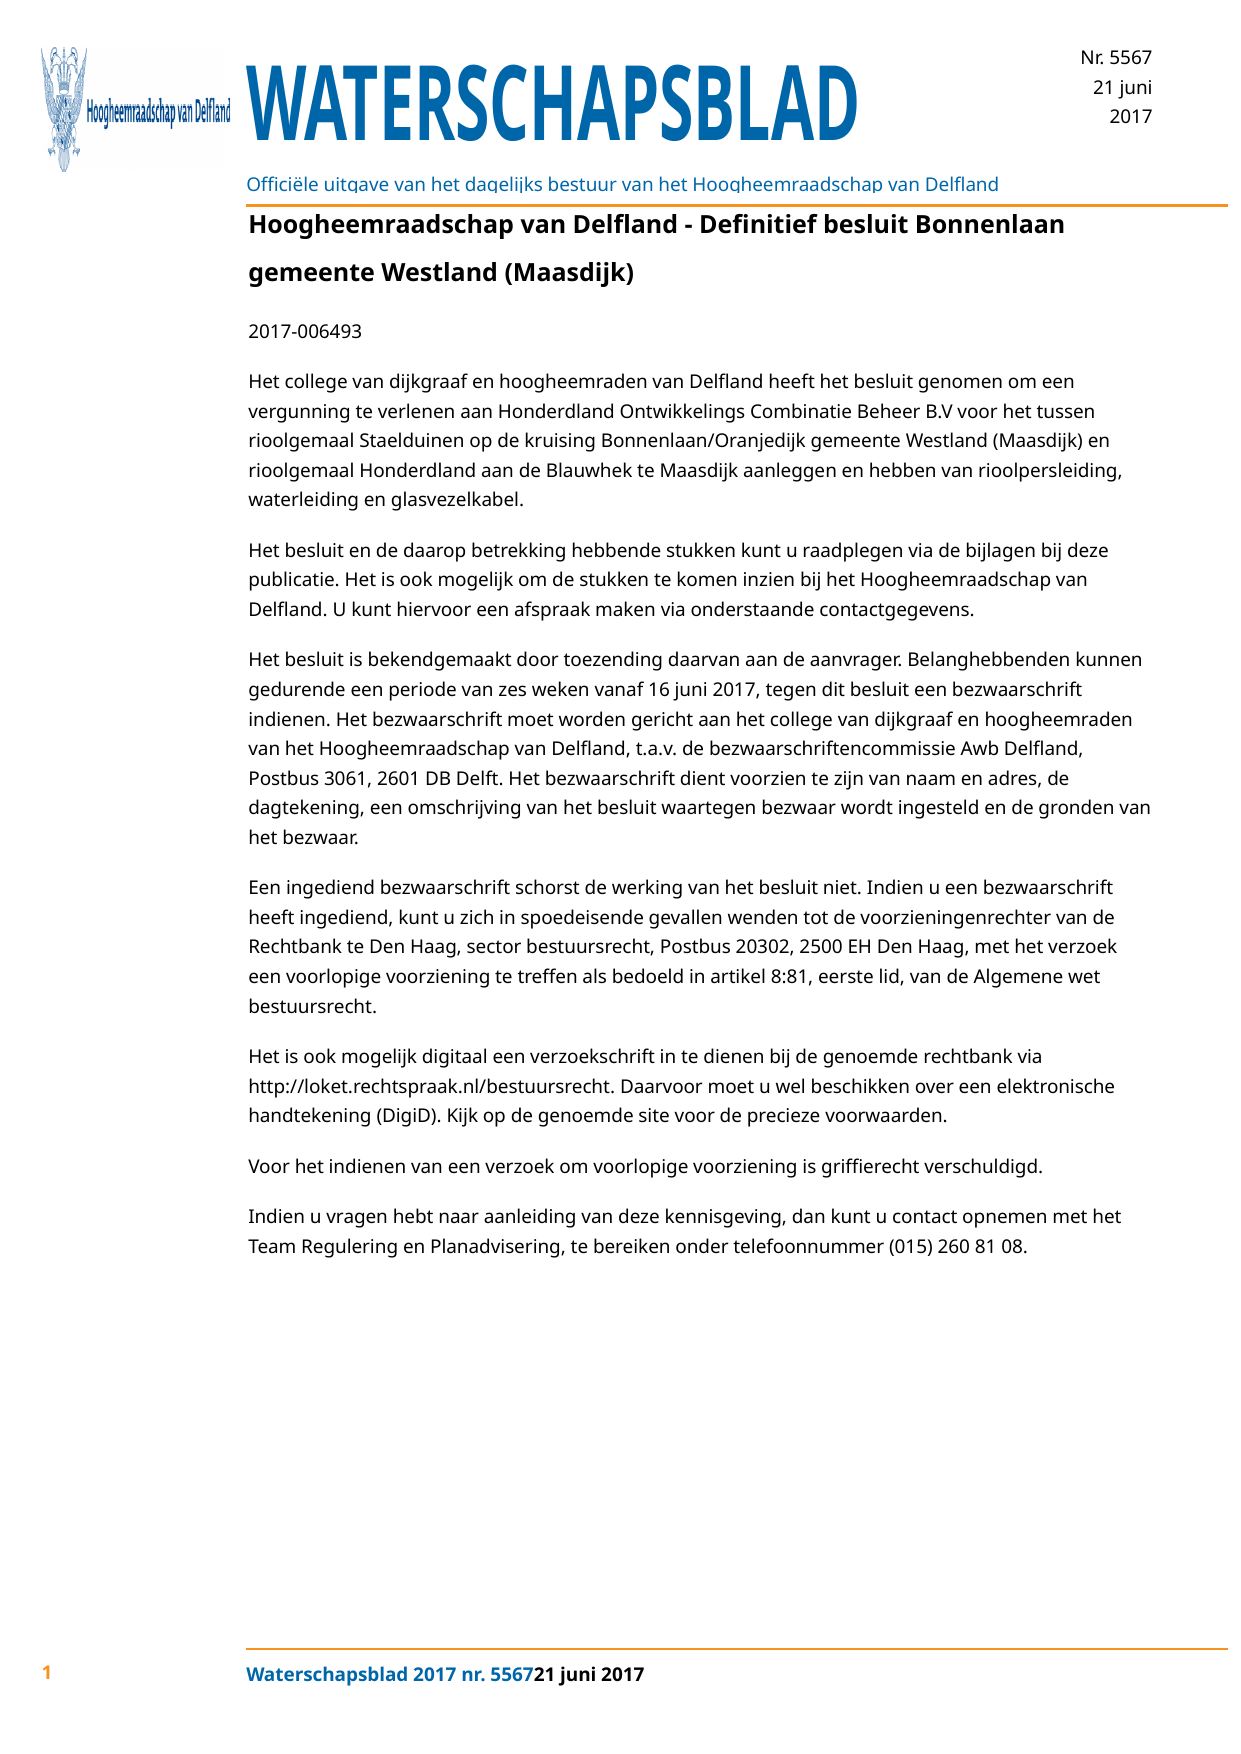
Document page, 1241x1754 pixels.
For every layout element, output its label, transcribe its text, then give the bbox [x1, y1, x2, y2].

text Hoogheemraadschap van Delfland - Definitief besluit Bonnenlaan gemeente Westland (Maasdijk) [248, 207, 1152, 288]
text Een ingediend bezwaarschrift schorst de werking van het besluit niet. Indien u een bezwaarschrift heeft ingediend, kunt u zich in spoedeisende gevallen wenden tot de voorzieningenrechter van de Rechtbank te Den Haag, sector bestuursrecht, Postbus 20302, 2500 EH Den Haag, met het verzoek een voorlopige voorziening te treffen als bedoeld in artikel 8:81, eerste lid, van de Algemene wet bestuursrecht. [248, 874, 1152, 1019]
text Voor het indienen van een verzoek om voorlopige voorziening is griffierecht verschuldigd. [248, 1153, 1152, 1179]
text Het besluit is bekendgemaakt door toezending daarvan aan de aanvrager. Belanghebbenden kunnen gedurende een periode van zes weken vanaf 16 juni 2017, tegen dit besluit een bezwaarschrift indienen. Het bezwaarschrift moet worden gericht aan het college van dijkgraaf en hoogheemraden van het Hoogheemraadschap van Delfland, t.a.v. de bezwaarschriftencommissie Awb Delfland, Postbus 3061, 2601 DB Delft. Het bezwaarschrift dient voorzien te zijn van naam en adres, de dagtekening, een omschrijving van het besluit waartegen bezwaar wordt ingesteld en de gronden van het bezwaar. [248, 647, 1152, 850]
text Indien u vragen hebt naar aanleiding van deze kennisgeving, dan kunt u contact opnemen met het Team Regulering en Planadvisering, te bereiken onder telefoonnummer (015) 260 81 08. [248, 1203, 1152, 1259]
text 2017-006493 [248, 318, 1152, 344]
text Het college van dijkgraaf en hoogheemraden van Delfland heeft het besluit genomen om een vergunning te verlenen aan Honderdland Ontwikkelings Combinatie Beheer B.V voor het tussen rioolgemaal Staelduinen op de kruising Bonnenlaan/Oranjedijk gemeente Westland (Maasdijk) en rioolgemaal Honderdland aan de Blauwhek te Maasdijk aanleggen en hebben van rioolpersleiding, waterleiding en glasvezelkabel. [248, 368, 1152, 512]
text Het is ook mogelijk digitaal een verzoekschrift in te dienen bij de genoemde rechtbank via http://loket.rechtspraak.nl/bestuursrecht. Daarvoor moet u wel beschikken over een elektronische handtekening (DigiD). Kijk op de genoemde site voor de precieze voorwaarden. [248, 1043, 1152, 1128]
text Het besluit en de daarop betrekking hebbende stukken kunt u raadplegen via de bijlagen bij deze publicatie. Het is ook mogelijk om de stukken te komen inzien bij het Hoogheemraadschap van Delfland. U kunt hiervoor een afspraak maken via onderstaande contactgegevens. [248, 537, 1152, 622]
picture [41, 47, 231, 172]
